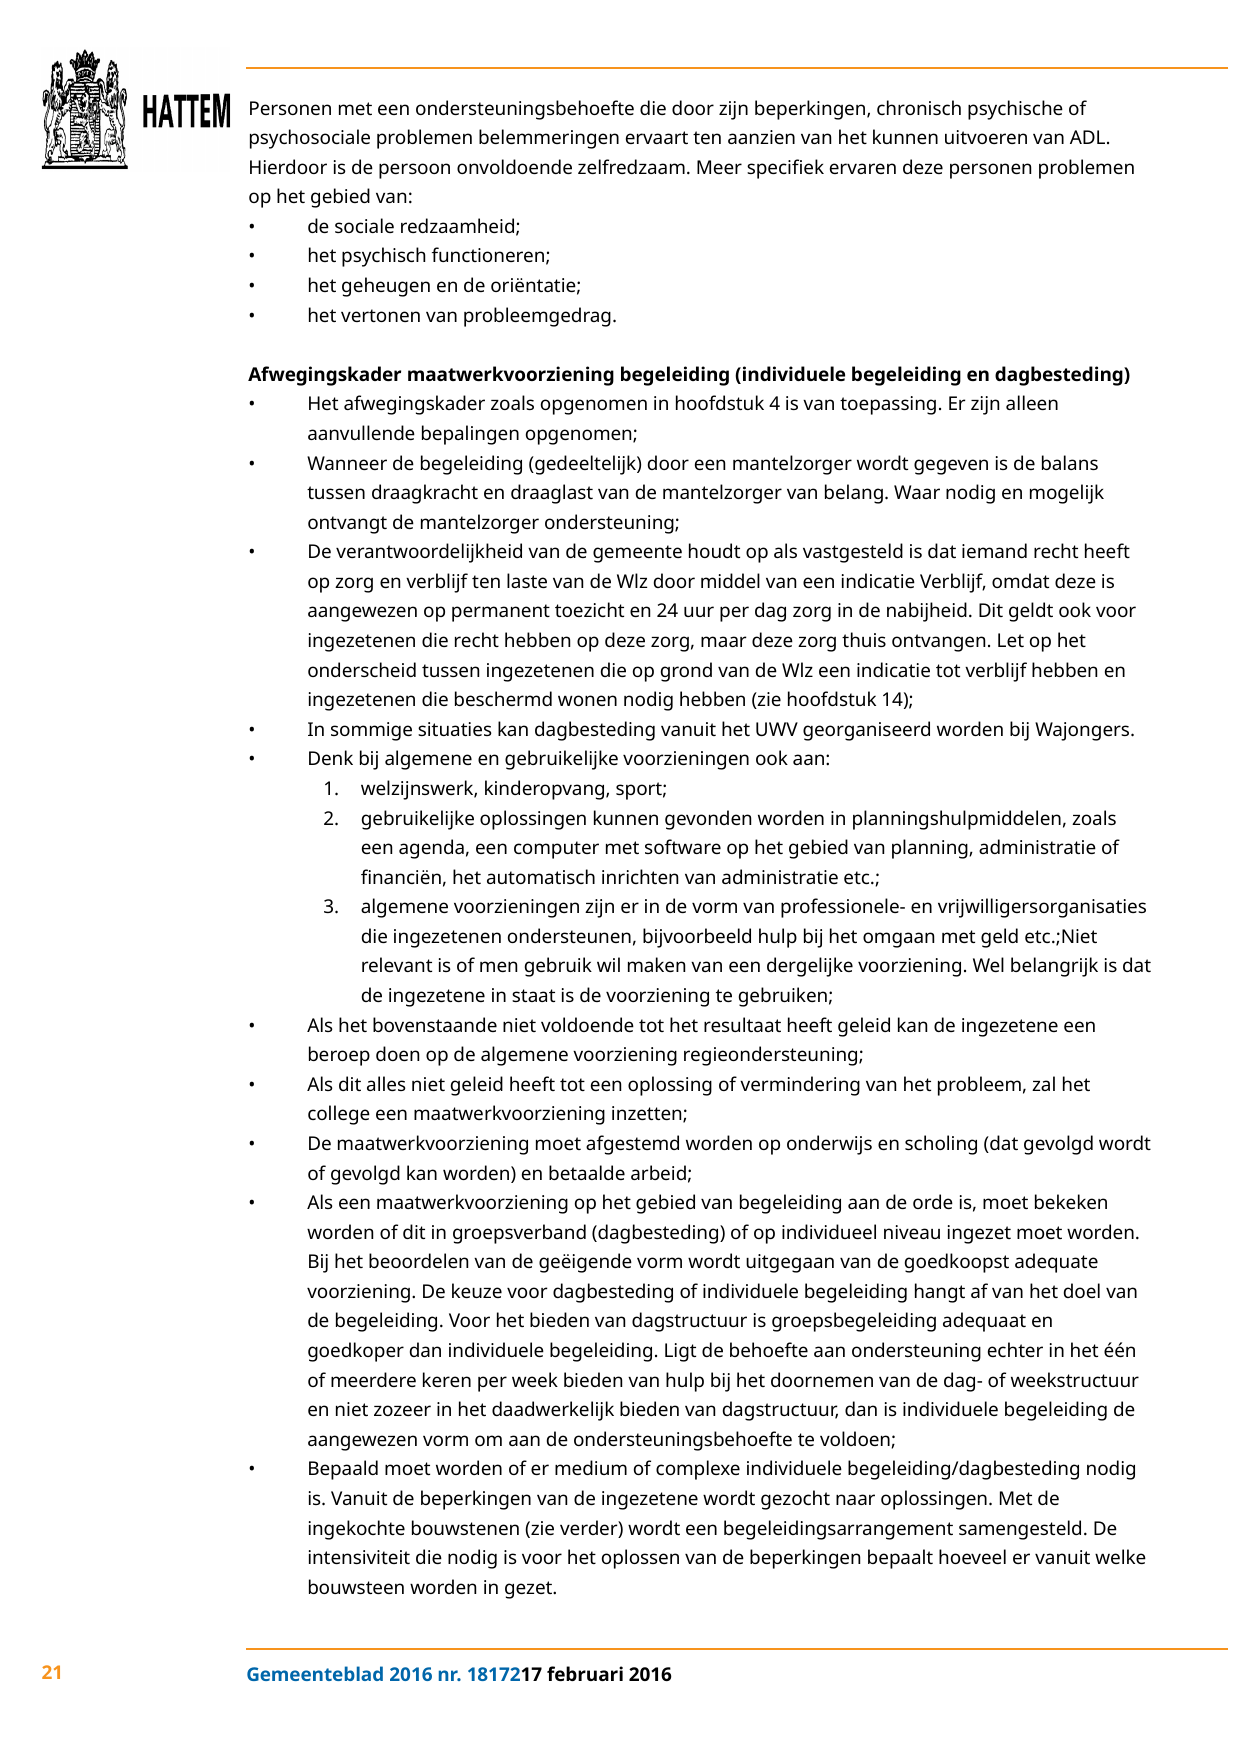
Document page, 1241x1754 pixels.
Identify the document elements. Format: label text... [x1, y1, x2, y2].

text Afwegingskader maatwerkvoorziening begeleiding (individuele begeleiding en dagbesteding) [248, 361, 1152, 387]
list het vertonen van probleemgedrag. [248, 302, 1152, 328]
list het geheugen en de oriëntatie; [248, 272, 1152, 298]
list algemene voorzieningen zijn er in de vorm van professionele- en vrijwilligersorganisaties die ingezetenen ondersteunen, bijvoorbeeld hulp bij het omgaan met geld etc.;Niet relevant is of men gebruik wil maken van een dergelijke voorziening. Wel belangrijk is dat de ingezetene in staat is de voorziening te gebruiken; [323, 893, 1152, 1008]
list welzijnswerk, kinderopvang, sport; [323, 775, 1152, 801]
list gebruikelijke oplossingen kunnen gevonden worden in planningshulpmiddelen, zoals een agenda, een computer met software op het gebied van planning, administratie of financiën, het automatisch inrichten van administratie etc.; [323, 805, 1152, 890]
list De maatwerkvoorziening moet afgestemd worden op onderwijs en scholing (dat gevolgd wordt of gevolgd kan worden) en betaalde arbeid; [248, 1130, 1152, 1186]
list Als het bovenstaande niet voldoende tot het resultaat heeft geleid kan de ingezetene een beroep doen op de algemene voorziening regieondersteuning; [248, 1012, 1152, 1067]
list Wanneer de begeleiding (gedeeltelijk) door een mantelzorger wordt gegeven is de balans tussen draagkracht en draaglast van de mantelzorger van belang. Waar nodig en mogelijk ontvangt de mantelzorger ondersteuning; [248, 450, 1152, 535]
list Bepaald moet worden of er medium of complexe individuele begeleiding/dagbesteding nodig is. Vanuit de beperkingen van de ingezetene wordt gezocht naar oplossingen. Met de ingekochte bouwstenen (zie verder) wordt een begeleidingsarrangement samengesteld. De intensiviteit die nodig is voor het oplossen van de beperkingen bepaalt hoeveel er vanuit welke bouwsteen worden in gezet. [248, 1456, 1152, 1600]
text Personen met een ondersteuningsbehoefte die door zijn beperkingen, chronisch psychische of psychosociale problemen belemmeringen ervaart ten aanzien van het kunnen uitvoeren van ADL. Hierdoor is de persoon onvoldoende zelfredzaam. Meer specifiek ervaren deze personen problemen op het gebied van: [248, 95, 1152, 209]
list Als een maatwerkvoorziening op het gebied van begeleiding aan de orde is, moet bekeken worden of dit in groepsverband (dagbesteding) of op individueel niveau ingezet moet worden. Bij het beoordelen van de geëigende vorm wordt uitgegaan van de goedkoopst adequate voorziening. De keuze voor dagbesteding of individuele begeleiding hangt af van het doel van de begeleiding. Voor het bieden van dagstructuur is groepsbegeleiding adequaat en goedkoper dan individuele begeleiding. Ligt de behoefte aan ondersteuning echter in het één of meerdere keren per week bieden van hulp bij het doornemen van de dag- of weekstructuur en niet zozeer in het daadwerkelijk bieden van dagstructuur, dan is individuele begeleiding de aangewezen vorm om aan de ondersteuningsbehoefte te voldoen; [248, 1189, 1152, 1452]
list het psychisch functioneren; [248, 243, 1152, 268]
list Het afwegingskader zoals opgenomen in hoofdstuk 4 is van toepassing. Er zijn alleen aanvullende bepalingen opgenomen; [248, 391, 1152, 446]
list De verantwoordelijkheid van de gemeente houdt op als vastgesteld is dat iemand recht heeft op zorg en verblijf ten laste van de Wlz door middel van een indicatie Verblijf, omdat deze is aangewezen op permanent toezicht en 24 uur per dag zorg in de nabijheid. Dit geldt ook voor ingezetenen die recht hebben op deze zorg, maar deze zorg thuis ontvangen. Let op het onderscheid tussen ingezetenen die op grond van de Wlz een indicatie tot verblijf hebben en ingezetenen die beschermd wonen nodig hebben (zie hoofdstuk 14); [248, 538, 1152, 712]
list In sommige situaties kan dagbesteding vanuit het UWV georganiseerd worden bij Wajongers. [248, 716, 1152, 742]
list de sociale redzaamheid; [248, 213, 1152, 239]
list Denk bij algemene en gebruikelijke voorzieningen ook aan: [248, 746, 1152, 771]
list Als dit alles niet geleid heeft tot een oplossing of vermindering van het probleem, zal het college een maatwerkvoorziening inzetten; [248, 1071, 1152, 1126]
picture [41, 47, 231, 172]
